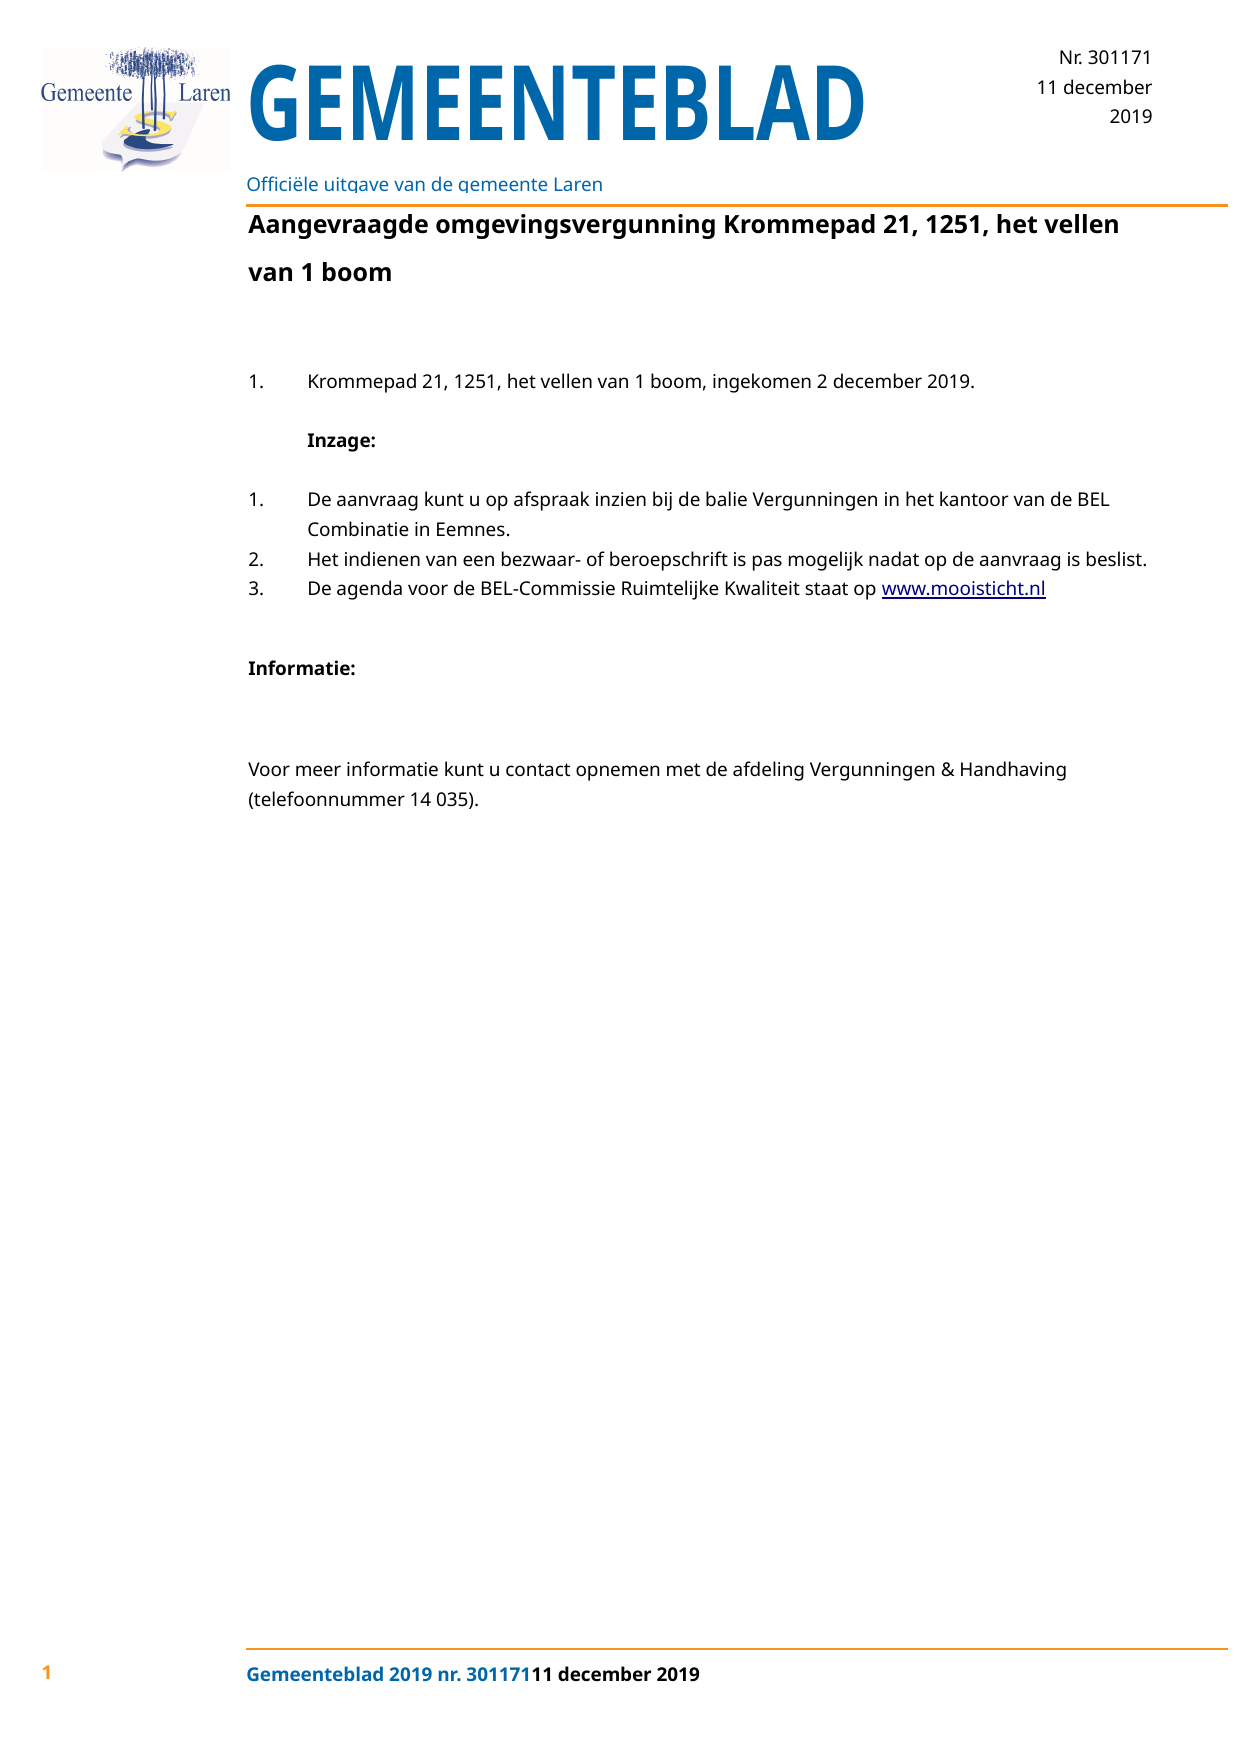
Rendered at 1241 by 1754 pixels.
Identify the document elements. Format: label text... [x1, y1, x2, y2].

list Krommepad 21, 1251, het vellen van 1 boom, ingekomen 2 december 2019. [248, 368, 1152, 394]
text Informatie: [248, 655, 1152, 681]
picture [41, 47, 231, 172]
list Inzage: [248, 427, 1152, 453]
list Het indienen van een bezwaar- of beroepschrift is pas mogelijk nadat op de aanvraag is beslist. [248, 546, 1152, 572]
text Voor meer informatie kunt u contact opnemen met de afdeling Vergunningen & Handhaving (telefoonnummer 14 035). [248, 756, 1152, 812]
text Aangevraagde omgevingsvergunning Krommepad 21, 1251, het vellen van 1 boom [248, 207, 1152, 288]
list De aanvraag kunt u op afspraak inzien bij de balie Vergunningen in het kantoor van de BEL Combinatie in Eemnes. [248, 487, 1152, 542]
list De agenda voor de BEL-Commissie Ruimtelijke Kwaliteit staat op www.mooisticht.nl [248, 575, 1152, 601]
